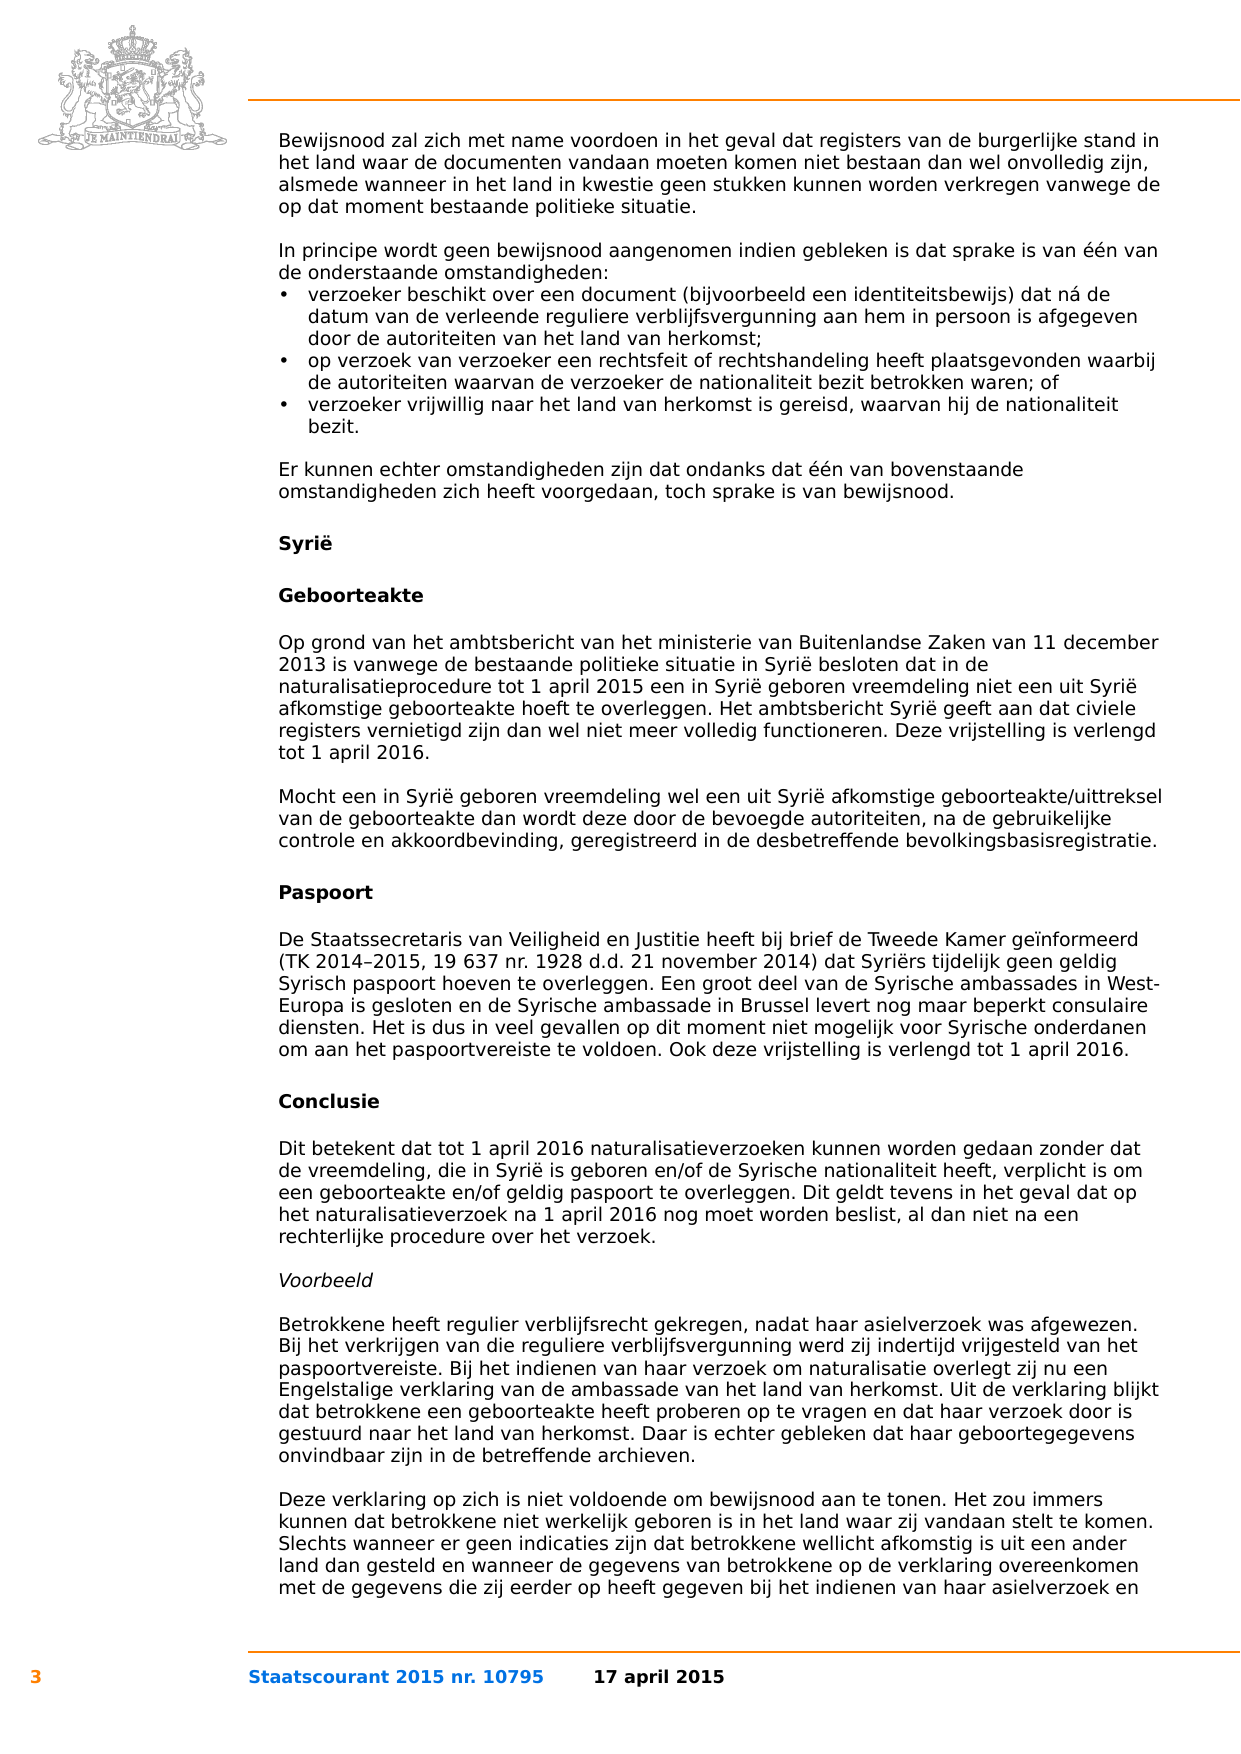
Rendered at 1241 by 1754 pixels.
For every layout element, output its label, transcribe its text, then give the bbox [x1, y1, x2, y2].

text Betrokkene heeft regulier verblijfsrecht gekregen, nadat haar asielverzoek was afgewezen. Bij het verkrijgen van die reguliere verblijfsvergunning werd zij indertijd vrijgesteld van het paspoortvereiste. Bij het indienen van haar verzoek om naturalisatie overlegt zij nu een Engelstalige verklaring van de ambassade van het land van herkomst. Uit de verklaring blijkt dat betrokkene een geboorteakte heeft proberen op te vragen en dat haar verzoek door is gestuurd naar het land van herkomst. Daar is echter gebleken dat haar geboortegegevens onvindbaar zijn in de betreffende archieven. [278, 1313, 1163, 1467]
text Mocht een in Syrië geboren vreemdeling wel een uit Syrië afkomstige geboorteakte/uittreksel van de geboorteakte dan wordt deze door de bevoegde autoriteiten, na de gebruikelijke controle en akkoordbevinding, geregistreerd in de desbetreffende bevolkingsbasisregistratie. [278, 786, 1163, 852]
text Op grond van het ambtsbericht van het ministerie van Buitenlandse Zaken van 11 december 2013 is vanwege de bestaande politieke situatie in Syrië besloten dat in de naturalisatieprocedure tot 1 april 2015 een in Syrië geboren vreemdeling niet een uit Syrië afkomstige geboorteakte hoeft te overleggen. Het ambtsbericht Syrië geeft aan dat civiele registers vernietigd zijn dan wel niet meer volledig functioneren. Deze vrijstelling is verlengd tot 1 april 2016. [278, 632, 1163, 764]
text Dit betekent dat tot 1 april 2016 naturalisatieverzoeken kunnen worden gedaan zonder dat de vreemdeling, die in Syrië is geboren en/of de Syrische nationaliteit heeft, verplicht is om een geboorteakte en/of geldig paspoort te overleggen. Dit geldt tevens in het geval dat op het naturalisatieverzoek na 1 april 2016 nog moet worden beslist, al dan niet na een rechterlijke procedure over het verzoek. [278, 1138, 1163, 1248]
subtitle Syrië [278, 533, 1163, 555]
text In principe wordt geen bewijsnood aangenomen indien gebleken is dat sprake is van één van de onderstaande omstandigheden: [278, 240, 1163, 284]
text Bewijsnood zal zich met name voordoen in het geval dat registers van de burgerlijke stand in het land waar de documenten vandaan moeten komen niet bestaan dan wel onvolledig zijn, alsmede wanneer in het land in kwestie geen stukken kunnen worden verkregen vanwege de op dat moment bestaande politieke situatie. [278, 130, 1163, 218]
picture [38, 25, 227, 150]
subtitle Voorbeeld [278, 1269, 1163, 1292]
subtitle Conclusie [278, 1091, 1163, 1113]
text Er kunnen echter omstandigheden zijn dat ondanks dat één van bovenstaande omstandigheden zich heeft voorgedaan, toch sprake is van bewijsnood. [278, 459, 1163, 503]
subtitle Paspoort [278, 882, 1163, 904]
text Deze verklaring op zich is niet voldoende om bewijsnood aan te tonen. Het zou immers kunnen dat betrokkene niet werkelijk geboren is in het land waar zij vandaan stelt te komen. Slechts wanneer er geen indicaties zijn dat betrokkene wellicht afkomstig is uit een ander land dan gesteld en wanneer de gegevens van betrokkene op de verklaring overeenkomen met de gegevens die zij eerder op heeft gegeven bij het indienen van haar asielverzoek en [278, 1489, 1163, 1599]
subtitle Geboorteakte [278, 585, 1163, 607]
text • verzoeker vrijwillig naar het land van herkomst is gereisd, waarvan hij de nationaliteit bezit. [278, 393, 1163, 437]
text • op verzoek van verzoeker een rechtsfeit of rechtshandeling heeft plaatsgevonden waarbij de autoriteiten waarvan de verzoeker de nationaliteit bezit betrokken waren; of [278, 349, 1163, 393]
text • verzoeker beschikt over een document (bijvoorbeeld een identiteitsbewijs) dat ná de datum van de verleende reguliere verblijfsvergunning aan hem in persoon is afgegeven door de autoriteiten van het land van herkomst; [278, 284, 1163, 349]
text De Staatssecretaris van Veiligheid en Justitie heeft bij brief de Tweede Kamer geïnformeerd (TK 2014–2015, 19 637 nr. 1928 d.d. 21 november 2014) dat Syriërs tijdelijk geen geldig Syrisch paspoort hoeven te overleggen. Een groot deel van de Syrische ambassades in West-Europa is gesloten en de Syrische ambassade in Brussel levert nog maar beperkt consulaire diensten. Het is dus in veel gevallen op dit moment niet mogelijk voor Syrische onderdanen om aan het paspoortvereiste te voldoen. Ook deze vrijstelling is verlengd tot 1 april 2016. [278, 929, 1163, 1061]
